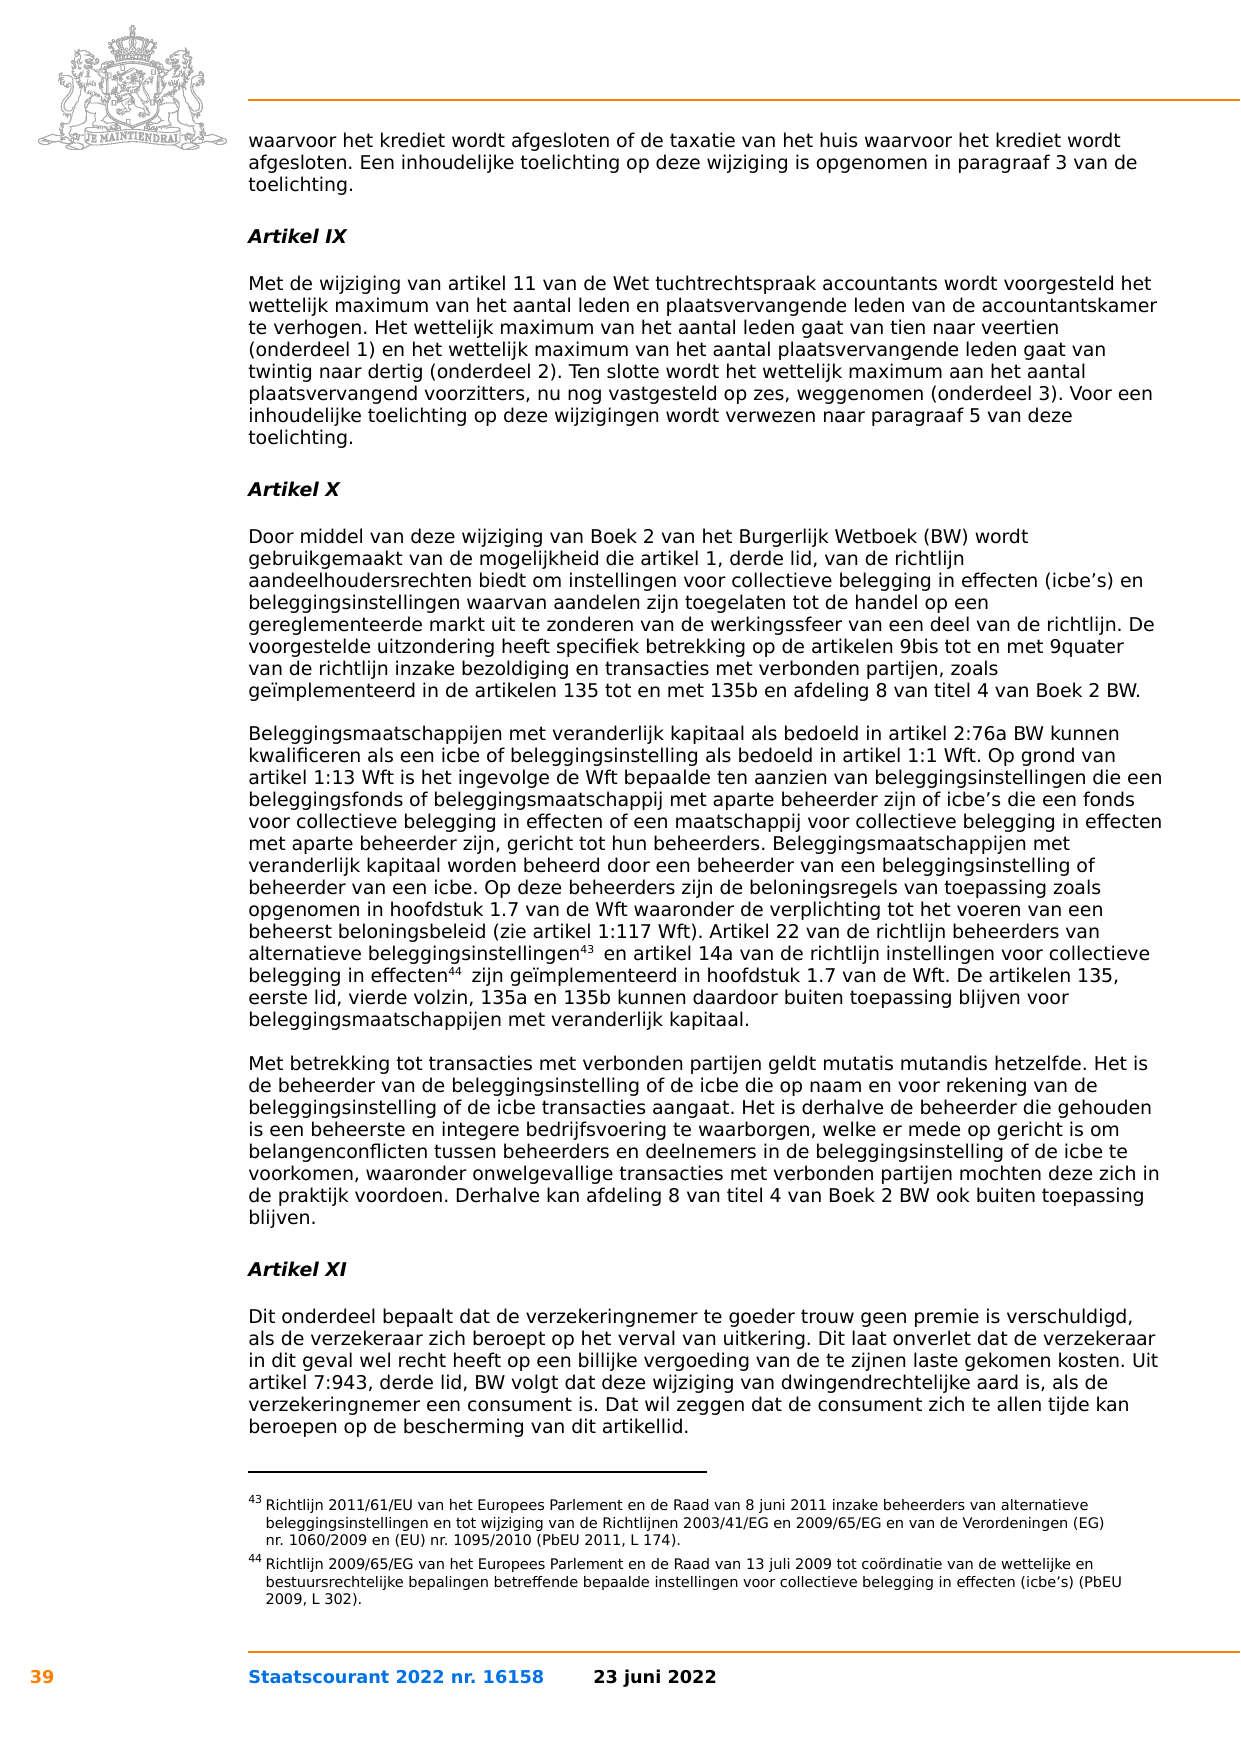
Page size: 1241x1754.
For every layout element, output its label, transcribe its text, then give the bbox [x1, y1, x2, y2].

text Richtlijn 2009/65/EG van het Europees Parlement en de Raad van 13 juli 2009 tot coördinatie van de wettelijke en bestuursrechtelijke bepalingen betreffende bepaalde instellingen voor collectieve belegging in effecten (icbe’s) (PbEU 2009, L 302). [248, 1552, 1163, 1608]
subtitle Artikel IX [248, 226, 1163, 248]
picture [38, 25, 227, 150]
text Richtlijn 2011/61/EU van het Europees Parlement en de Raad van 8 juni 2011 inzake beheerders van alternatieve beleggingsinstellingen en tot wijziging van de Richtlijnen 2003/41/EG en 2009/65/EG en van de Verordeningen (EG) nr. 1060/2009 en (EU) nr. 1095/2010 (PbEU 2011, L 174). [248, 1493, 1163, 1549]
subtitle Artikel XI [248, 1259, 1163, 1281]
text Met de wijziging van artikel 11 van de Wet tuchtrechtspraak accountants wordt voorgesteld het wettelijk maximum van het aantal leden en plaatsvervangende leden van de accountantskamer te verhogen. Het wettelijk maximum van het aantal leden gaat van tien naar veertien (onderdeel 1) en het wettelijk maximum van het aantal plaatsvervangende leden gaat van twintig naar dertig (onderdeel 2). Ten slotte wordt het wettelijk maximum aan het aantal plaatsvervangend voorzitters, nu nog vastgesteld op zes, weggenomen (onderdeel 3). Voor een inhoudelijke toelichting op deze wijzigingen wordt verwezen naar paragraaf 5 van deze toelichting. [248, 273, 1163, 449]
text Beleggingsmaatschappijen met veranderlijk kapitaal als bedoeld in artikel 2:76a BW kunnen kwalificeren als een icbe of beleggingsinstelling als bedoeld in artikel 1:1 Wft. Op grond van artikel 1:13 Wft is het ingevolge de Wft bepaalde ten aanzien van beleggingsinstellingen die een beleggingsfonds of beleggingsmaatschappij met aparte beheerder zijn of icbe’s die een fonds voor collectieve belegging in effecten of een maatschappij voor collectieve belegging in effecten met aparte beheerder zijn, gericht tot hun beheerders. Beleggingsmaatschappijen met veranderlijk kapitaal worden beheerd door een beheerder van een beleggingsinstelling of beheerder van een icbe. Op deze beheerders zijn de beloningsregels van toepassing zoals opgenomen in hoofdstuk 1.7 van de Wft waaronder de verplichting tot het voeren van een beheerst beloningsbeleid (zie artikel 1:117 Wft). Artikel 22 van de richtlijn beheerders van alternatieve beleggingsinstellingen en artikel 14a van de richtlijn instellingen voor collectieve belegging in effecten zijn geïmplementeerd in hoofdstuk 1.7 van de Wft. De artikelen 135, eerste lid, vierde volzin, 135a en 135b kunnen daardoor buiten toepassing blijven voor beleggingsmaatschappijen met veranderlijk kapitaal. [248, 723, 1163, 1031]
text Met betrekking tot transacties met verbonden partijen geldt mutatis mutandis hetzelfde. Het is de beheerder van de beleggingsinstelling of de icbe die op naam en voor rekening van de beleggingsinstelling of de icbe transacties aangaat. Het is derhalve de beheerder die gehouden is een beheerste en integere bedrijfsvoering te waarborgen, welke er mede op gericht is om belangenconflicten tussen beheerders en deelnemers in de beleggingsinstelling of de icbe te voorkomen, waaronder onwelgevallige transacties met verbonden partijen mochten deze zich in de praktijk voordoen. Derhalve kan afdeling 8 van titel 4 van Boek 2 BW ook buiten toepassing blijven. [248, 1053, 1163, 1229]
text Dit onderdeel bepaalt dat de verzekeringnemer te goeder trouw geen premie is verschuldigd, als de verzekeraar zich beroept op het verval van uitkering. Dit laat onverlet dat de verzekeraar in dit geval wel recht heeft op een billijke vergoeding van de te zijnen laste gekomen kosten. Uit artikel 7:943, derde lid, BW volgt dat deze wijziging van dwingendrechtelijke aard is, als de verzekeringnemer een consument is. Dat wil zeggen dat de consument zich te allen tijde kan beroepen op de bescherming van dit artikellid. [248, 1306, 1163, 1438]
text Door middel van deze wijziging van Boek 2 van het Burgerlijk Wetboek (BW) wordt gebruikgemaakt van de mogelijkheid die artikel 1, derde lid, van de richtlijn aandeelhoudersrechten biedt om instellingen voor collectieve belegging in effecten (icbe’s) en beleggingsinstellingen waarvan aandelen zijn toegelaten tot de handel op een gereglementeerde markt uit te zonderen van de werkingssfeer van een deel van de richtlijn. De voorgestelde uitzondering heeft specifiek betrekking op de artikelen 9bis tot en met 9quater van de richtlijn inzake bezoldiging en transacties met verbonden partijen, zoals geïmplementeerd in de artikelen 135 tot en met 135b en afdeling 8 van titel 4 van Boek 2 BW. [248, 526, 1163, 701]
text waarvoor het krediet wordt afgesloten of de taxatie van het huis waarvoor het krediet wordt afgesloten. Een inhoudelijke toelichting op deze wijziging is opgenomen in paragraaf 3 van de toelichting. [248, 130, 1163, 196]
subtitle Artikel X [248, 479, 1163, 501]
